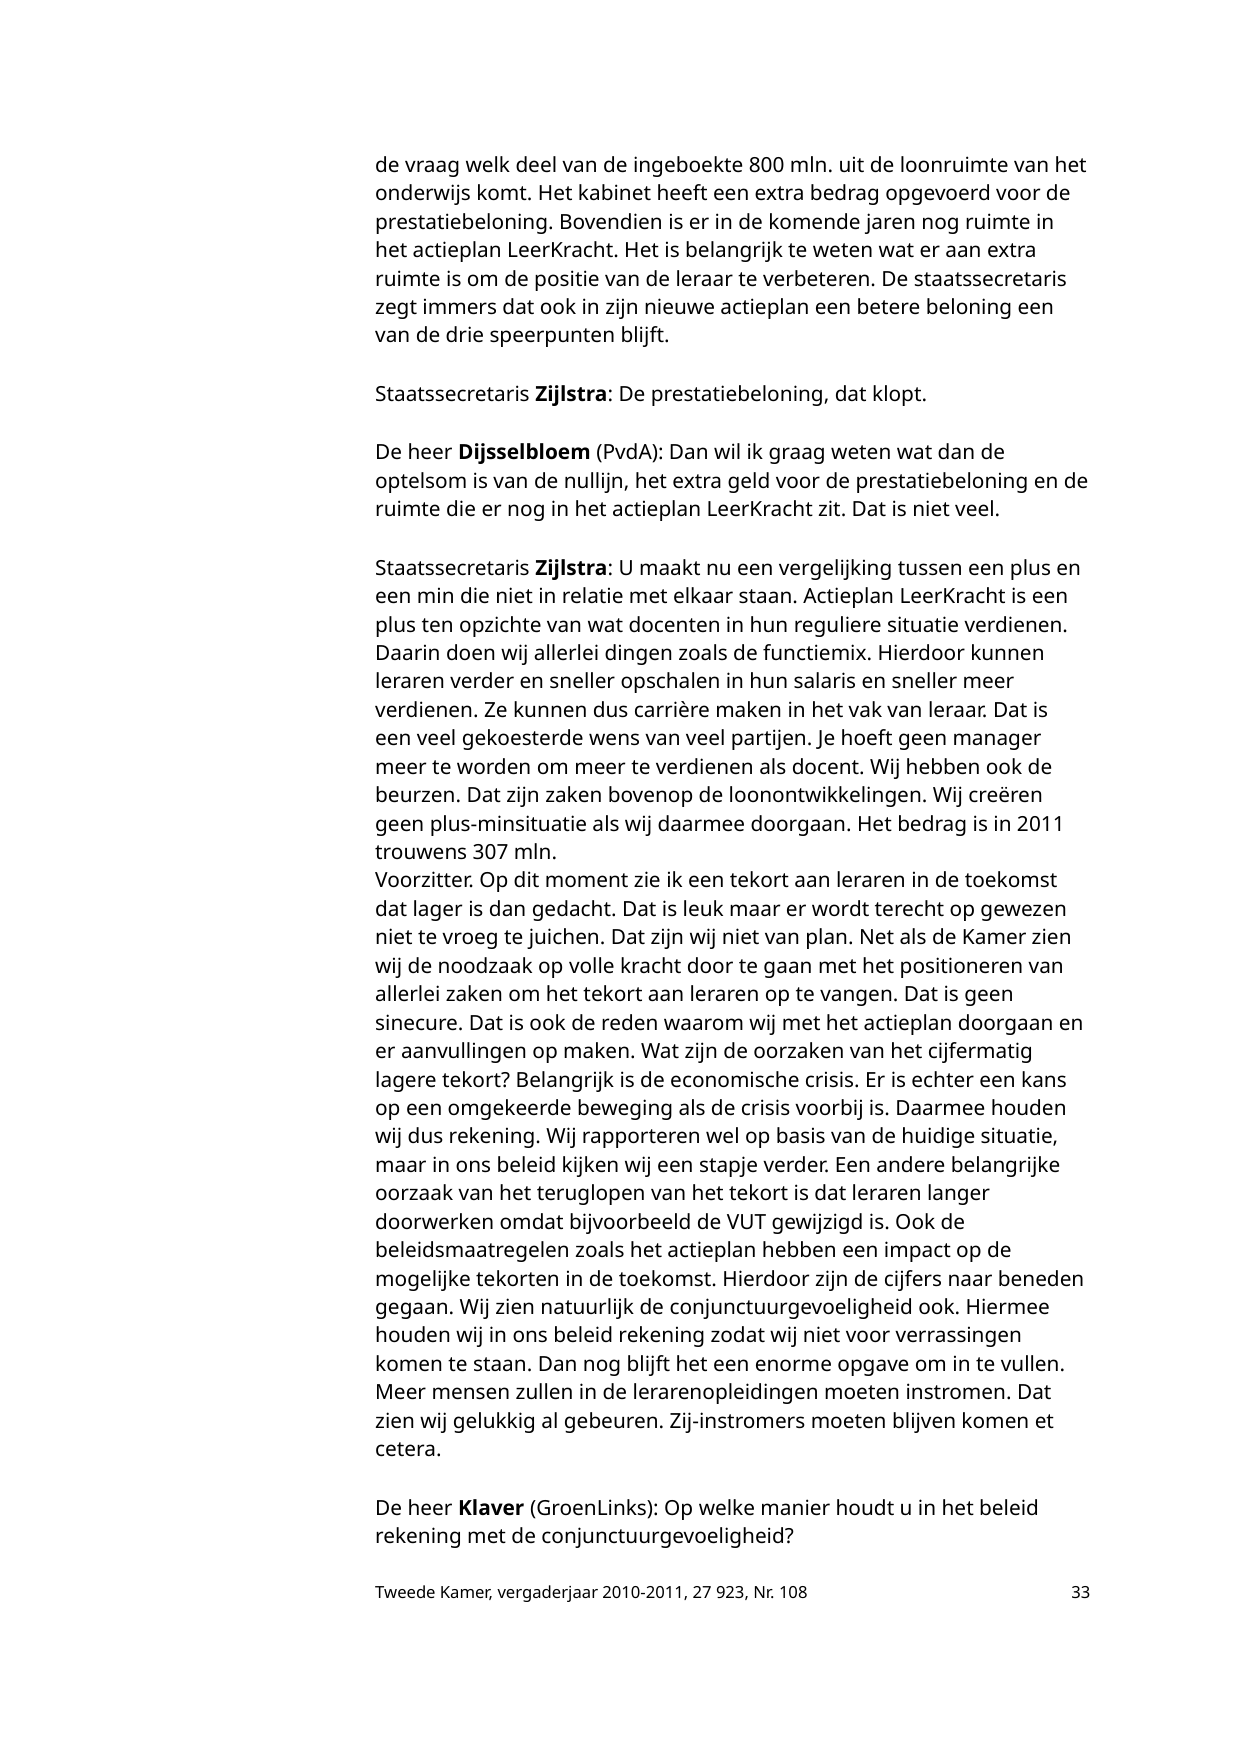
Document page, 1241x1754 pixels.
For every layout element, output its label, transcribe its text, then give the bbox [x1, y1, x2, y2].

text Staatssecretaris Zijlstra: De prestatiebeloning, dat klopt. [375, 379, 1090, 407]
text Staatssecretaris Zijlstra: U maakt nu een vergelijking tussen een plus en een min die niet in relatie met elkaar staan. Actieplan LeerKracht is een plus ten opzichte van wat docenten in hun reguliere situatie verdienen. Daarin doen wij allerlei dingen zoals de functiemix. Hierdoor kunnen leraren verder en sneller opschalen in hun salaris en sneller meer verdienen. Ze kunnen dus carrière maken in het vak van leraar. Dat is een veel gekoesterde wens van veel partijen. Je hoeft geen manager meer te worden om meer te verdienen als docent. Wij hebben ook de beurzen. Dat zijn zaken bovenop de loonontwikkelingen. Wij creëren geen plus-minsituatie als wij daarmee doorgaan. Het bedrag is in 2011 trouwens 307 mln. [375, 553, 1090, 866]
text De heer Dijsselbloem (PvdA): Dan wil ik graag weten wat dan de optelsom is van de nullijn, het extra geld voor de prestatiebeloning en de ruimte die er nog in het actieplan LeerKracht zit. Dat is niet veel. [375, 437, 1090, 523]
text de vraag welk deel van de ingeboekte 800 mln. uit de loonruimte van het onderwijs komt. Het kabinet heeft een extra bedrag opgevoerd voor de prestatiebeloning. Bovendien is er in de komende jaren nog ruimte in het actieplan LeerKracht. Het is belangrijk te weten wat er aan extra ruimte is om de positie van de leraar te verbeteren. De staatssecretaris zegt immers dat ook in zijn nieuwe actieplan een betere beloning een van de drie speerpunten blijft. [375, 150, 1090, 349]
text Voorzitter. Op dit moment zie ik een tekort aan leraren in de toekomst dat lager is dan gedacht. Dat is leuk maar er wordt terecht op gewezen niet te vroeg te juichen. Dat zijn wij niet van plan. Net als de Kamer zien wij de noodzaak op volle kracht door te gaan met het positioneren van allerlei zaken om het tekort aan leraren op te vangen. Dat is geen sinecure. Dat is ook de reden waarom wij met het actieplan doorgaan en er aanvullingen op maken. Wat zijn de oorzaken van het cijfermatig lagere tekort? Belangrijk is de economische crisis. Er is echter een kans op een omgekeerde beweging als de crisis voorbij is. Daarmee houden wij dus rekening. Wij rapporteren wel op basis van de huidige situatie, maar in ons beleid kijken wij een stapje verder. Een andere belangrijke oorzaak van het teruglopen van het tekort is dat leraren langer doorwerken omdat bijvoorbeeld de VUT gewijzigd is. Ook de beleidsmaatregelen zoals het actieplan hebben een impact op de mogelijke tekorten in de toekomst. Hierdoor zijn de cijfers naar beneden gegaan. Wij zien natuurlijk de conjunctuurgevoeligheid ook. Hiermee houden wij in ons beleid rekening zodat wij niet voor verrassingen komen te staan. Dan nog blijft het een enorme opgave om in te vullen. Meer mensen zullen in de lerarenopleidingen moeten instromen. Dat zien wij gelukkig al gebeuren. Zij-instromers moeten blijven komen et cetera. [375, 866, 1090, 1463]
text De heer Klaver (GroenLinks): Op welke manier houdt u in het beleid rekening met de conjunctuurgevoeligheid? [375, 1493, 1090, 1550]
